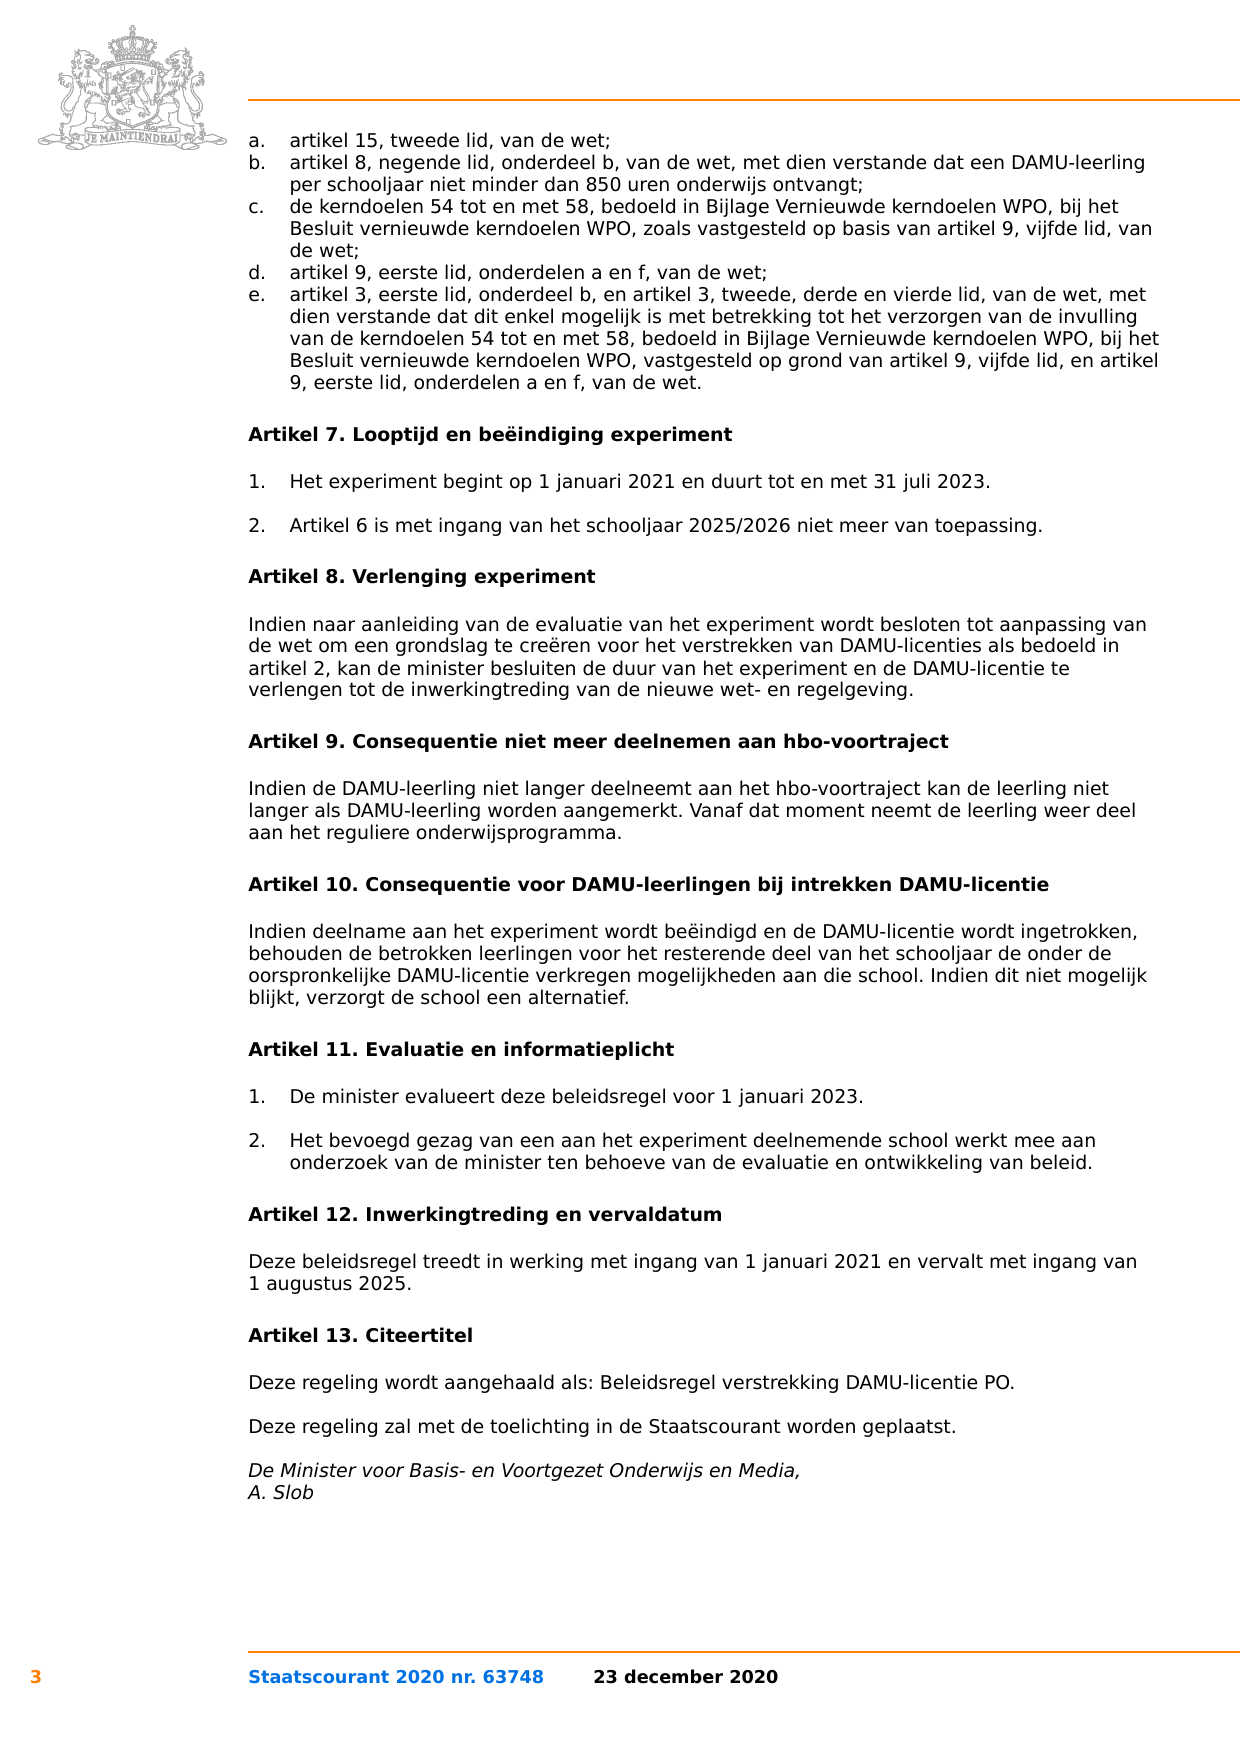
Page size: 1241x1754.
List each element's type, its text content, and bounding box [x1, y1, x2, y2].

text Indien de DAMU-leerling niet langer deelneemt aan het hbo-voortraject kan de leerling niet langer als DAMU-leerling worden aangemerkt. Vanaf dat moment neemt de leerling weer deel aan het reguliere onderwijsprogramma. [248, 778, 1163, 844]
subtitle Artikel 8. Verlenging experiment [248, 566, 1163, 588]
text Deze regeling wordt aangehaald als: Beleidsregel verstrekking DAMU-licentie PO. [248, 1372, 1163, 1394]
text Deze regeling zal met de toelichting in de Staatscourant worden geplaatst. [248, 1416, 1163, 1438]
text Indien naar aanleiding van de evaluatie van het experiment wordt besloten tot aanpassing van de wet om een grondslag te creëren voor het verstrekken van DAMU-licenties als bedoeld in artikel 2, kan de minister besluiten de duur van het experiment en de DAMU-licentie te verlengen tot de inwerkingtreding van de nieuwe wet- en regelgeving. [248, 613, 1163, 701]
text Indien deelname aan het experiment wordt beëindigd en de DAMU-licentie wordt ingetrokken, behouden de betrokken leerlingen voor het resterende deel van het schooljaar de onder de oorspronkelijke DAMU-licentie verkregen mogelijkheden aan die school. Indien dit niet mogelijk blijkt, verzorgt de school een alternatief. [248, 921, 1163, 1009]
text Deze beleidsregel treedt in werking met ingang van 1 januari 2021 en vervalt met ingang van 1 augustus 2025. [248, 1251, 1163, 1295]
subtitle Artikel 11. Evaluatie en informatieplicht [248, 1039, 1163, 1061]
subtitle Artikel 9. Consequentie niet meer deelnemen aan hbo-voortraject [248, 731, 1163, 753]
text b. artikel 8, negende lid, onderdeel b, van de wet, met dien verstande dat een DAMU-leerling per schooljaar niet minder dan 850 uren onderwijs ontvangt; [248, 152, 1163, 196]
text e. artikel 3, eerste lid, onderdeel b, en artikel 3, tweede, derde en vierde lid, van de wet, met dien verstande dat dit enkel mogelijk is met betrekking tot het verzorgen van de invulling van de kerndoelen 54 tot en met 58, bedoeld in Bijlage Vernieuwde kerndoelen WPO, bij het Besluit vernieuwde kerndoelen WPO, vastgesteld op grond van artikel 9, vijfde lid, en artikel 9, eerste lid, onderdelen a en f, van de wet. [248, 284, 1163, 394]
text c. de kerndoelen 54 tot en met 58, bedoeld in Bijlage Vernieuwde kerndoelen WPO, bij het Besluit vernieuwde kerndoelen WPO, zoals vastgesteld op basis van artikel 9, vijfde lid, van de wet; [248, 196, 1163, 262]
text d. artikel 9, eerste lid, onderdelen a en f, van de wet; [248, 262, 1163, 284]
subtitle Artikel 12. Inwerkingtreding en vervaldatum [248, 1204, 1163, 1226]
subtitle Artikel 10. Consequentie voor DAMU-leerlingen bij intrekken DAMU-licentie [248, 874, 1163, 896]
subtitle Artikel 7. Looptijd en beëindiging experiment [248, 424, 1163, 446]
subtitle Artikel 13. Citeertitel [248, 1325, 1163, 1347]
picture [38, 25, 227, 150]
text 1. Het experiment begint op 1 januari 2021 en duurt tot en met 31 juli 2023. [248, 471, 1163, 493]
text De Minister voor Basis- en Voortgezet Onderwijs en Media, A. Slob [248, 1459, 1163, 1503]
text 1. De minister evalueert deze beleidsregel voor 1 januari 2023. [248, 1086, 1163, 1108]
text 2. Het bevoegd gezag van een aan het experiment deelnemende school werkt mee aan onderzoek van de minister ten behoeve van de evaluatie en ontwikkeling van beleid. [248, 1130, 1163, 1174]
text 2. Artikel 6 is met ingang van het schooljaar 2025/2026 niet meer van toepassing. [248, 514, 1163, 536]
text a. artikel 15, tweede lid, van de wet; [248, 130, 1163, 152]
